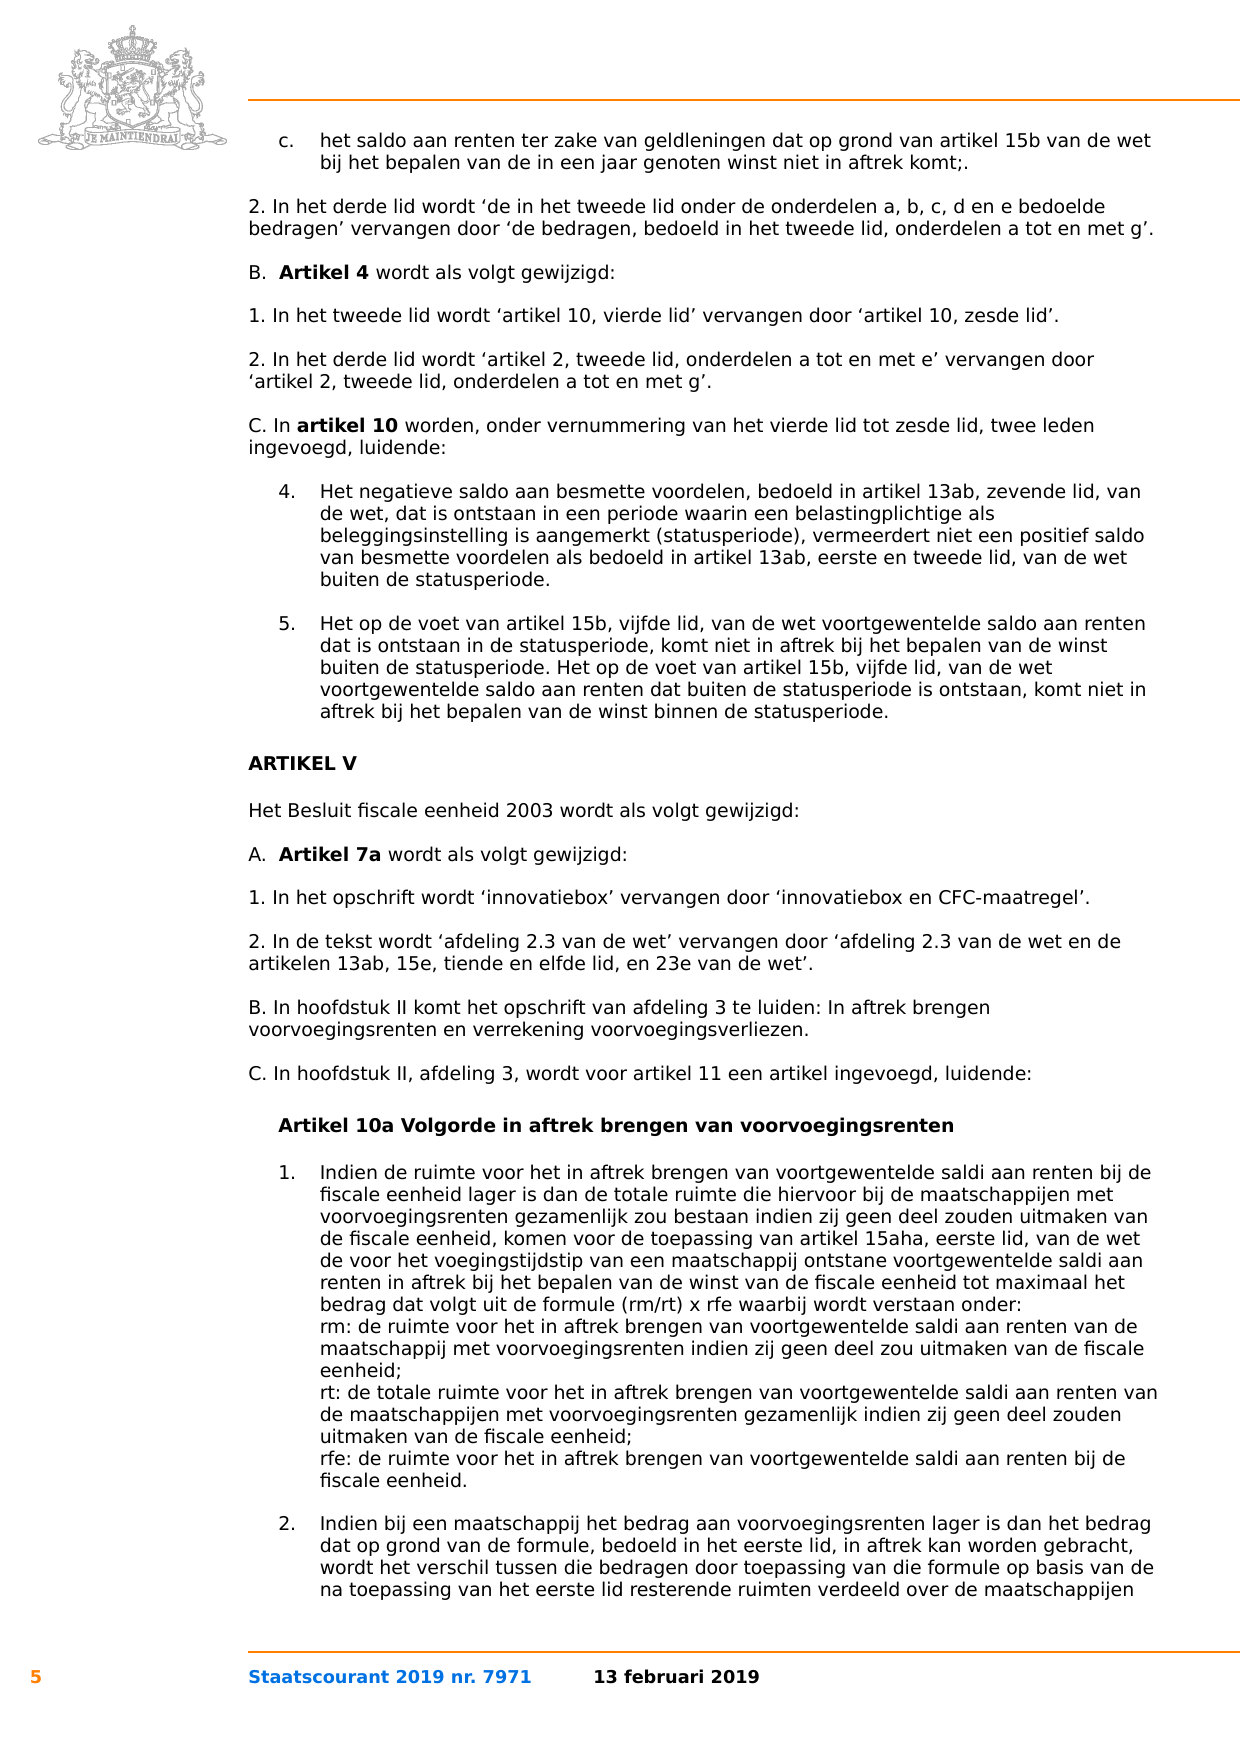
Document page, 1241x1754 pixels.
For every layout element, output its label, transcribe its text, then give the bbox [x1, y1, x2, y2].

text A. Artikel 7a wordt als volgt gewijzigd: [248, 843, 1163, 865]
text B. Artikel 4 wordt als volgt gewijzigd: [248, 262, 1163, 283]
text rt: de totale ruimte voor het in aftrek brengen van voortgewentelde saldi aan renten van de maatschappijen met voorvoegingsrenten gezamenlijk indien zij geen deel zouden uitmaken van de fiscale eenheid; [319, 1382, 1163, 1447]
text 4. Het negatieve saldo aan besmette voordelen, bedoeld in artikel 13ab, zevende lid, van de wet, dat is ontstaan in een periode waarin een belastingplichtige als beleggingsinstelling is aangemerkt (statusperiode), vermeerdert niet een positief saldo van besmette voordelen als bedoeld in artikel 13ab, eerste en tweede lid, van de wet buiten de statusperiode. [278, 481, 1163, 591]
text Het Besluit fiscale eenheid 2003 wordt als volgt gewijzigd: [248, 799, 1163, 822]
text 1. In het opschrift wordt ‘innovatiebox’ vervangen door ‘innovatiebox en CFC-maatregel’. [248, 887, 1163, 909]
picture [38, 25, 227, 150]
text rfe: de ruimte voor het in aftrek brengen van voortgewentelde saldi aan renten bij de fiscale eenheid. [319, 1447, 1163, 1491]
text C. In hoofdstuk II, afdeling 3, wordt voor artikel 11 een artikel ingevoegd, luidende: [248, 1063, 1163, 1085]
text 2. In de tekst wordt ‘afdeling 2.3 van de wet’ vervangen door ‘afdeling 2.3 van de wet en de artikelen 13ab, 15e, tiende en elfde lid, en 23e van de wet’. [248, 931, 1163, 975]
text 2. Indien bij een maatschappij het bedrag aan voorvoegingsrenten lager is dan het bedrag dat op grond van de formule, bedoeld in het eerste lid, in aftrek kan worden gebracht, wordt het verschil tussen die bedragen door toepassing van die formule op basis van de na toepassing van het eerste lid resterende ruimten verdeeld over de maatschappijen [278, 1513, 1163, 1601]
text 1. Indien de ruimte voor het in aftrek brengen van voortgewentelde saldi aan renten bij de fiscale eenheid lager is dan de totale ruimte die hiervoor bij de maatschappijen met voorvoegingsrenten gezamenlijk zou bestaan indien zij geen deel zouden uitmaken van de fiscale eenheid, komen voor de toepassing van artikel 15aha, eerste lid, van de wet de voor het voegingstijdstip van een maatschappij ontstane voortgewentelde saldi aan renten in aftrek bij het bepalen van de winst van de fiscale eenheid tot maximaal het bedrag dat volgt uit de formule (rm/rt) x rfe waarbij wordt verstaan onder: [278, 1162, 1163, 1316]
text 2. In het derde lid wordt ‘de in het tweede lid onder de onderdelen a, b, c, d en e bedoelde bedragen’ vervangen door ‘de bedragen, bedoeld in het tweede lid, onderdelen a tot en met g’. [248, 196, 1163, 240]
text c. het saldo aan renten ter zake van geldleningen dat op grond van artikel 15b van de wet bij het bepalen van de in een jaar genoten winst niet in aftrek komt;. [278, 130, 1163, 174]
text 2. In het derde lid wordt ‘artikel 2, tweede lid, onderdelen a tot en met e’ vervangen door ‘artikel 2, tweede lid, onderdelen a tot en met g’. [248, 349, 1163, 393]
text 5. Het op de voet van artikel 15b, vijfde lid, van de wet voortgewentelde saldo aan renten dat is ontstaan in de statusperiode, komt niet in aftrek bij het bepalen van de winst buiten de statusperiode. Het op de voet van artikel 15b, vijfde lid, van de wet voortgewentelde saldo aan renten dat buiten de statusperiode is ontstaan, komt niet in aftrek bij het bepalen van de winst binnen de statusperiode. [278, 613, 1163, 723]
text rm: de ruimte voor het in aftrek brengen van voortgewentelde saldi aan renten van de maatschappij met voorvoegingsrenten indien zij geen deel zou uitmaken van de fiscale eenheid; [319, 1316, 1163, 1382]
text C. In artikel 10 worden, onder vernummering van het vierde lid tot zesde lid, twee leden ingevoegd, luidende: [248, 415, 1163, 459]
text 1. In het tweede lid wordt ‘artikel 10, vierde lid’ vervangen door ‘artikel 10, zesde lid’. [248, 305, 1163, 327]
subtitle ARTIKEL V [248, 753, 1163, 774]
text B. In hoofdstuk II komt het opschrift van afdeling 3 te luiden: In aftrek brengen voorvoegingsrenten en verrekening voorvoegingsverliezen. [248, 997, 1163, 1041]
subtitle Artikel 10a Volgorde in aftrek brengen van voorvoegingsrenten [278, 1115, 1163, 1137]
